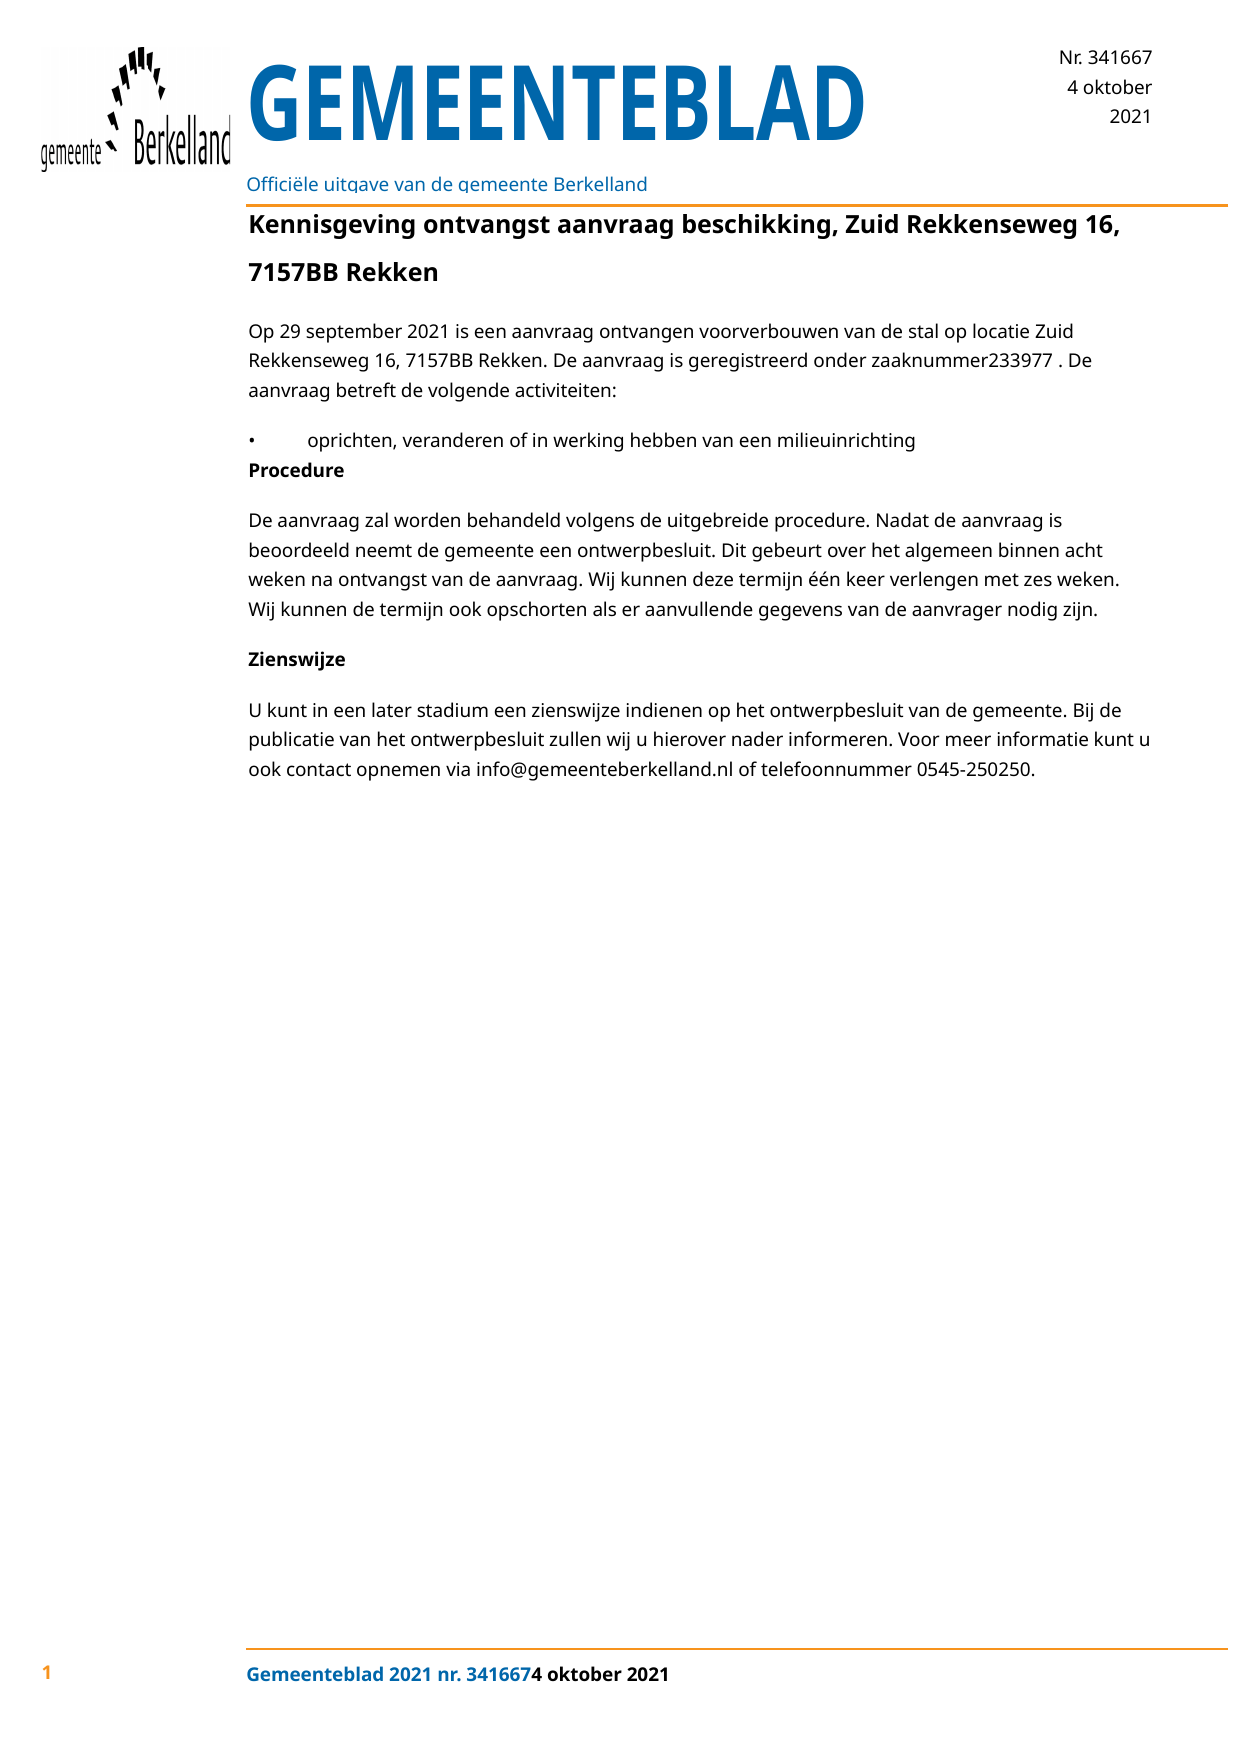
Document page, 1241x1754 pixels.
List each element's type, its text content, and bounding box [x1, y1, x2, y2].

text Op 29 september 2021 is een aanvraag ontvangen voorverbouwen van de stal op locatie Zuid Rekkenseweg 16, 7157BB Rekken. De aanvraag is geregistreerd onder zaaknummer233977 . De aanvraag betreft de volgende activiteiten: [248, 318, 1152, 403]
text Procedure [248, 457, 1152, 483]
text De aanvraag zal worden behandeld volgens de uitgebreide procedure. Nadat de aanvraag is beoordeeld neemt de gemeente een ontwerpbesluit. Dit gebeurt over het algemeen binnen acht weken na ontvangst van de aanvraag. Wij kunnen deze termijn één keer verlengen met zes weken. Wij kunnen de termijn ook opschorten als er aanvullende gegevens van de aanvrager nodig zijn. [248, 507, 1152, 622]
picture [41, 47, 231, 172]
list oprichten, veranderen of in werking hebben van een milieuinrichting [248, 427, 1152, 453]
text Zienswijze [248, 647, 1152, 672]
text Kennisgeving ontvangst aanvraag beschikking, Zuid Rekkenseweg 16, 7157BB Rekken [248, 207, 1152, 288]
text U kunt in een later stadium een zienswijze indienen op het ontwerpbesluit van de gemeente. Bij de publicatie van het ontwerpbesluit zullen wij u hierover nader informeren. Voor meer informatie kunt u ook contact opnemen via info@gemeenteberkelland.nl of telefoonnummer 0545-250250. [248, 697, 1152, 782]
